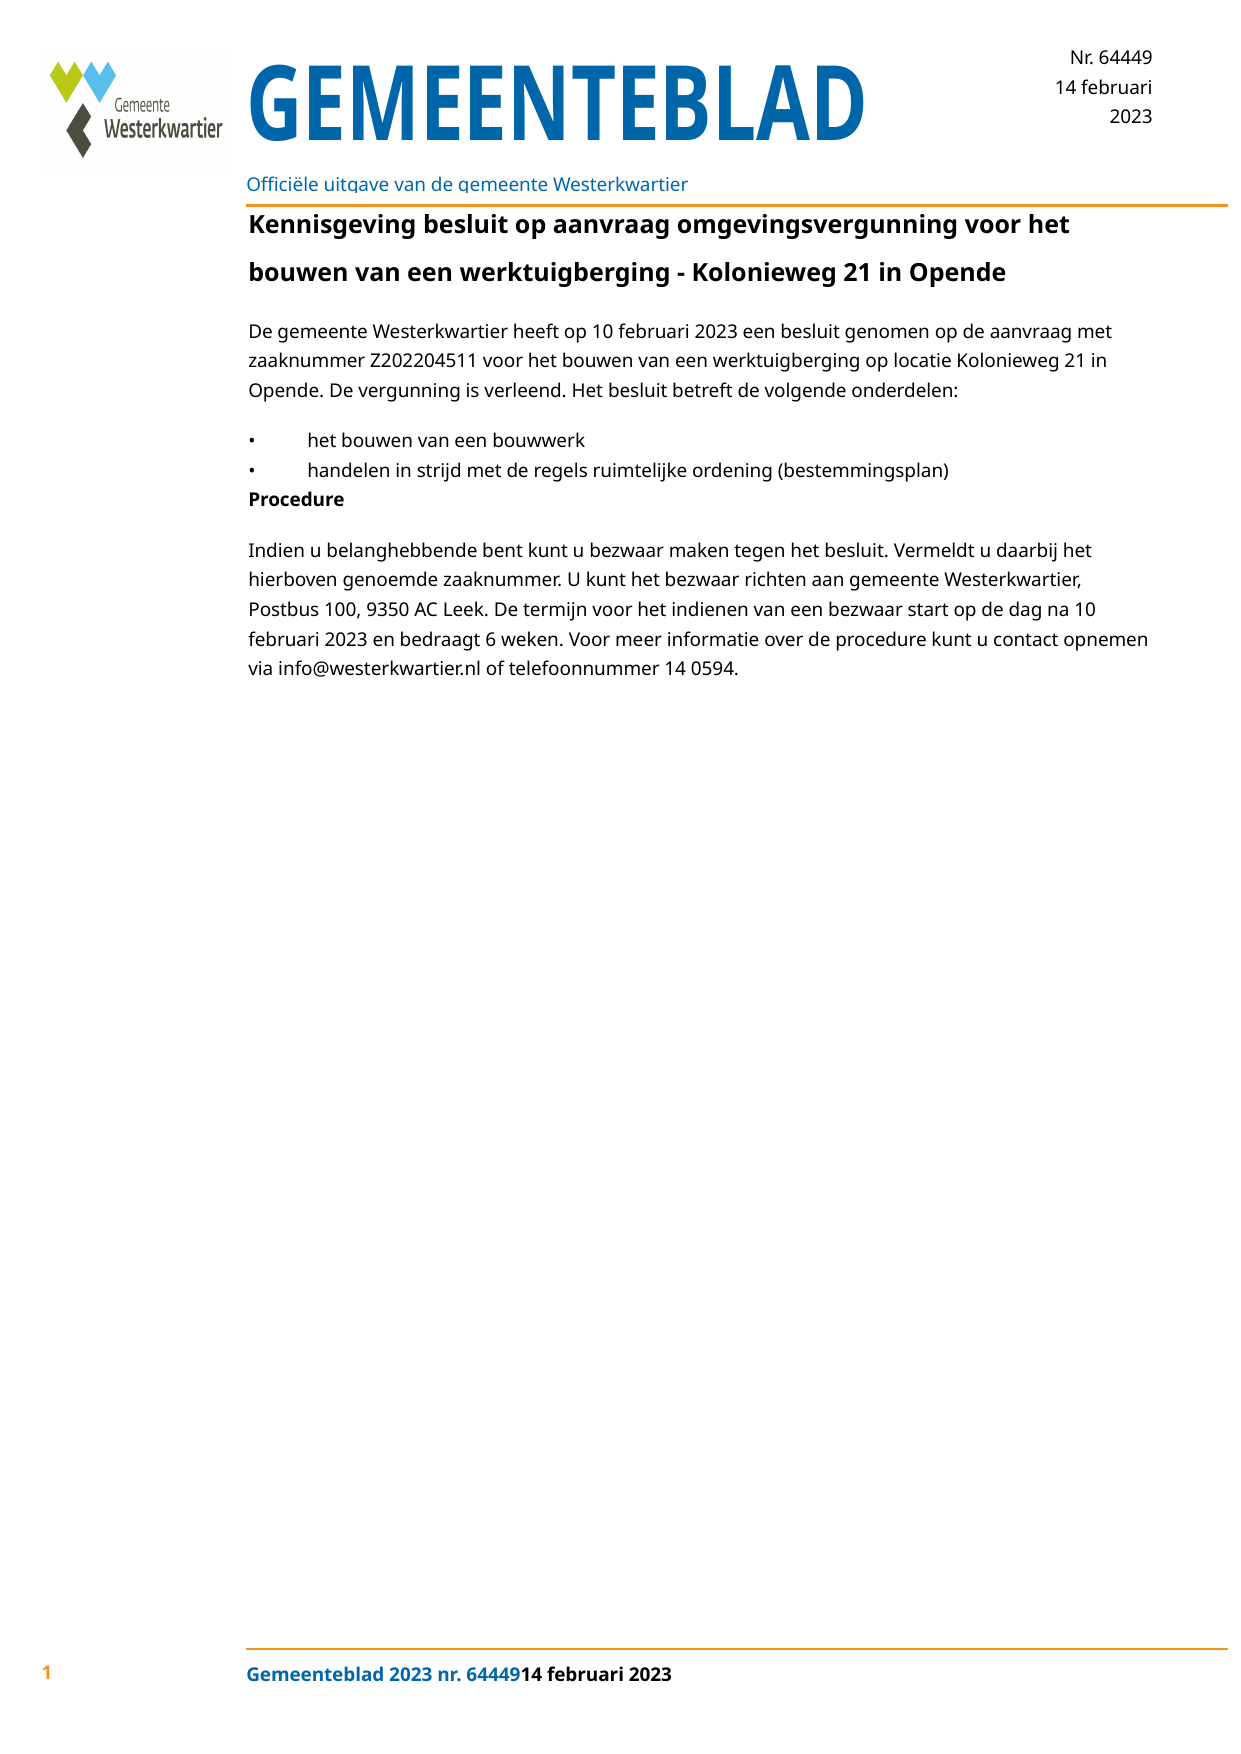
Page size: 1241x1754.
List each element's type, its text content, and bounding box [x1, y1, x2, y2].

list het bouwen van een bouwwerk [248, 427, 1152, 453]
text De gemeente Westerkwartier heeft op 10 februari 2023 een besluit genomen op de aanvraag met zaaknummer Z202204511 voor het bouwen van een werktuigberging op locatie Kolonieweg 21 in Opende. De vergunning is verleend. Het besluit betreft de volgende onderdelen: [248, 318, 1152, 403]
picture [41, 47, 231, 172]
text Procedure [248, 487, 1152, 512]
text Indien u belanghebbende bent kunt u bezwaar maken tegen het besluit. Vermeldt u daarbij het hierboven genoemde zaaknummer. U kunt het bezwaar richten aan gemeente Westerkwartier, Postbus 100, 9350 AC Leek. De termijn voor het indienen van een bezwaar start op de dag na 10 februari 2023 en bedraagt 6 weken. Voor meer informatie over de procedure kunt u contact opnemen via info@westerkwartier.nl of telefoonnummer 14 0594. [248, 537, 1152, 681]
text Kennisgeving besluit op aanvraag omgevingsvergunning voor het bouwen van een werktuigberging - Kolonieweg 21 in Opende [248, 207, 1152, 288]
list handelen in strijd met de regels ruimtelijke ordening (bestemmingsplan) [248, 457, 1152, 483]
